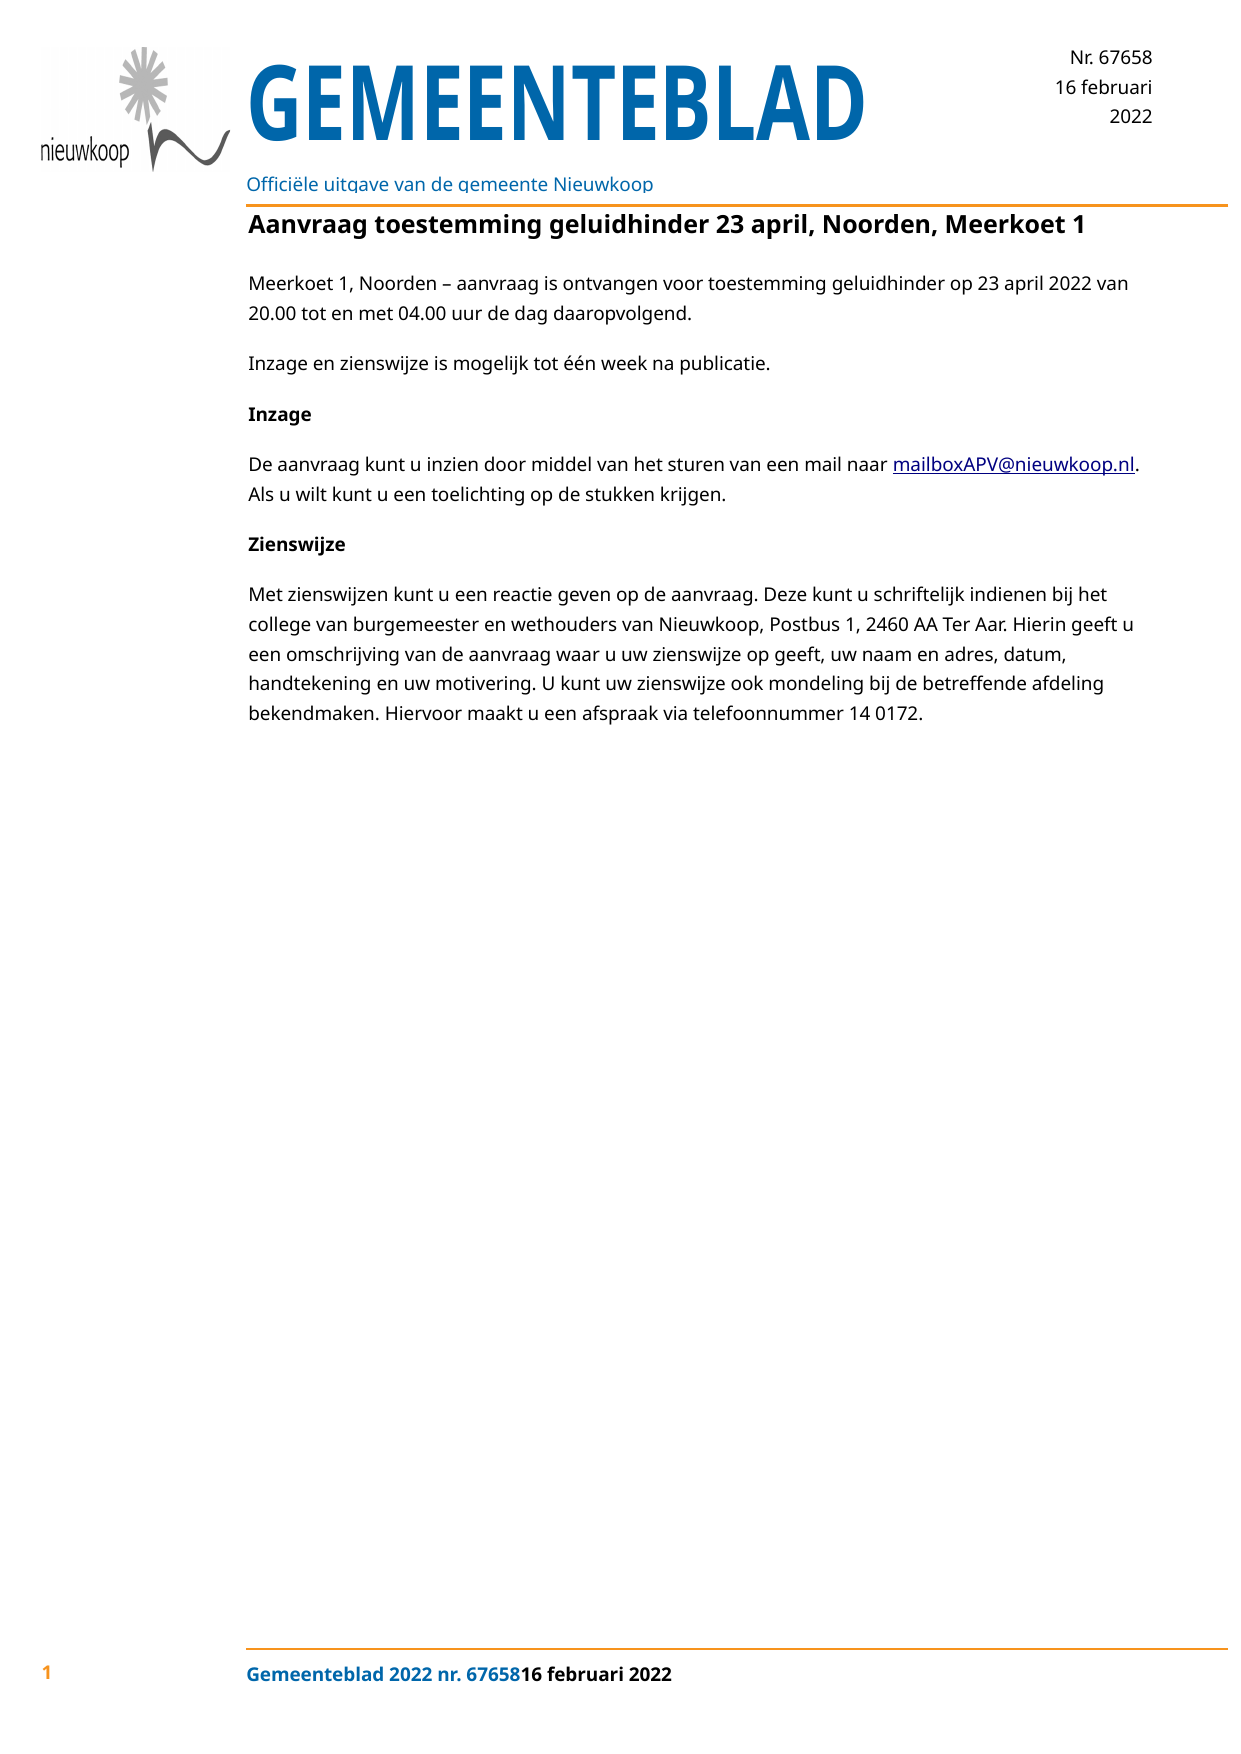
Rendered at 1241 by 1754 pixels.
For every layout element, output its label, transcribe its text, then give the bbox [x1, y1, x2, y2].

text Aanvraag toestemming geluidhinder 23 april, Noorden, Meerkoet 1 [248, 207, 1152, 241]
text Met zienswijzen kunt u een reactie geven op de aanvraag. Deze kunt u schriftelijk indienen bij het college van burgemeester en wethouders van Nieuwkoop, Postbus 1, 2460 AA Ter Aar. Hierin geeft u een omschrijving van de aanvraag waar u uw zienswijze op geeft, uw naam en adres, datum, handtekening en uw motivering. U kunt uw zienswijze ook mondeling bij de betreffende afdeling bekendmaken. Hiervoor maakt u een afspraak via telefoonnummer 14 0172. [248, 582, 1152, 726]
text Meerkoet 1, Noorden – aanvraag is ontvangen voor toestemming geluidhinder op 23 april 2022 van 20.00 tot en met 04.00 uur de dag daaropvolgend. [248, 270, 1152, 326]
text Zienswijze [248, 531, 1152, 557]
text Inzage [248, 401, 1152, 426]
picture [41, 47, 231, 172]
text Inzage en zienswijze is mogelijk tot één week na publicatie. [248, 350, 1152, 376]
text De aanvraag kunt u inzien door middel van het sturen van een mail naar mailboxAPV@nieuwkoop.nl. Als u wilt kunt u een toelichting op de stukken krijgen. [248, 451, 1152, 506]
